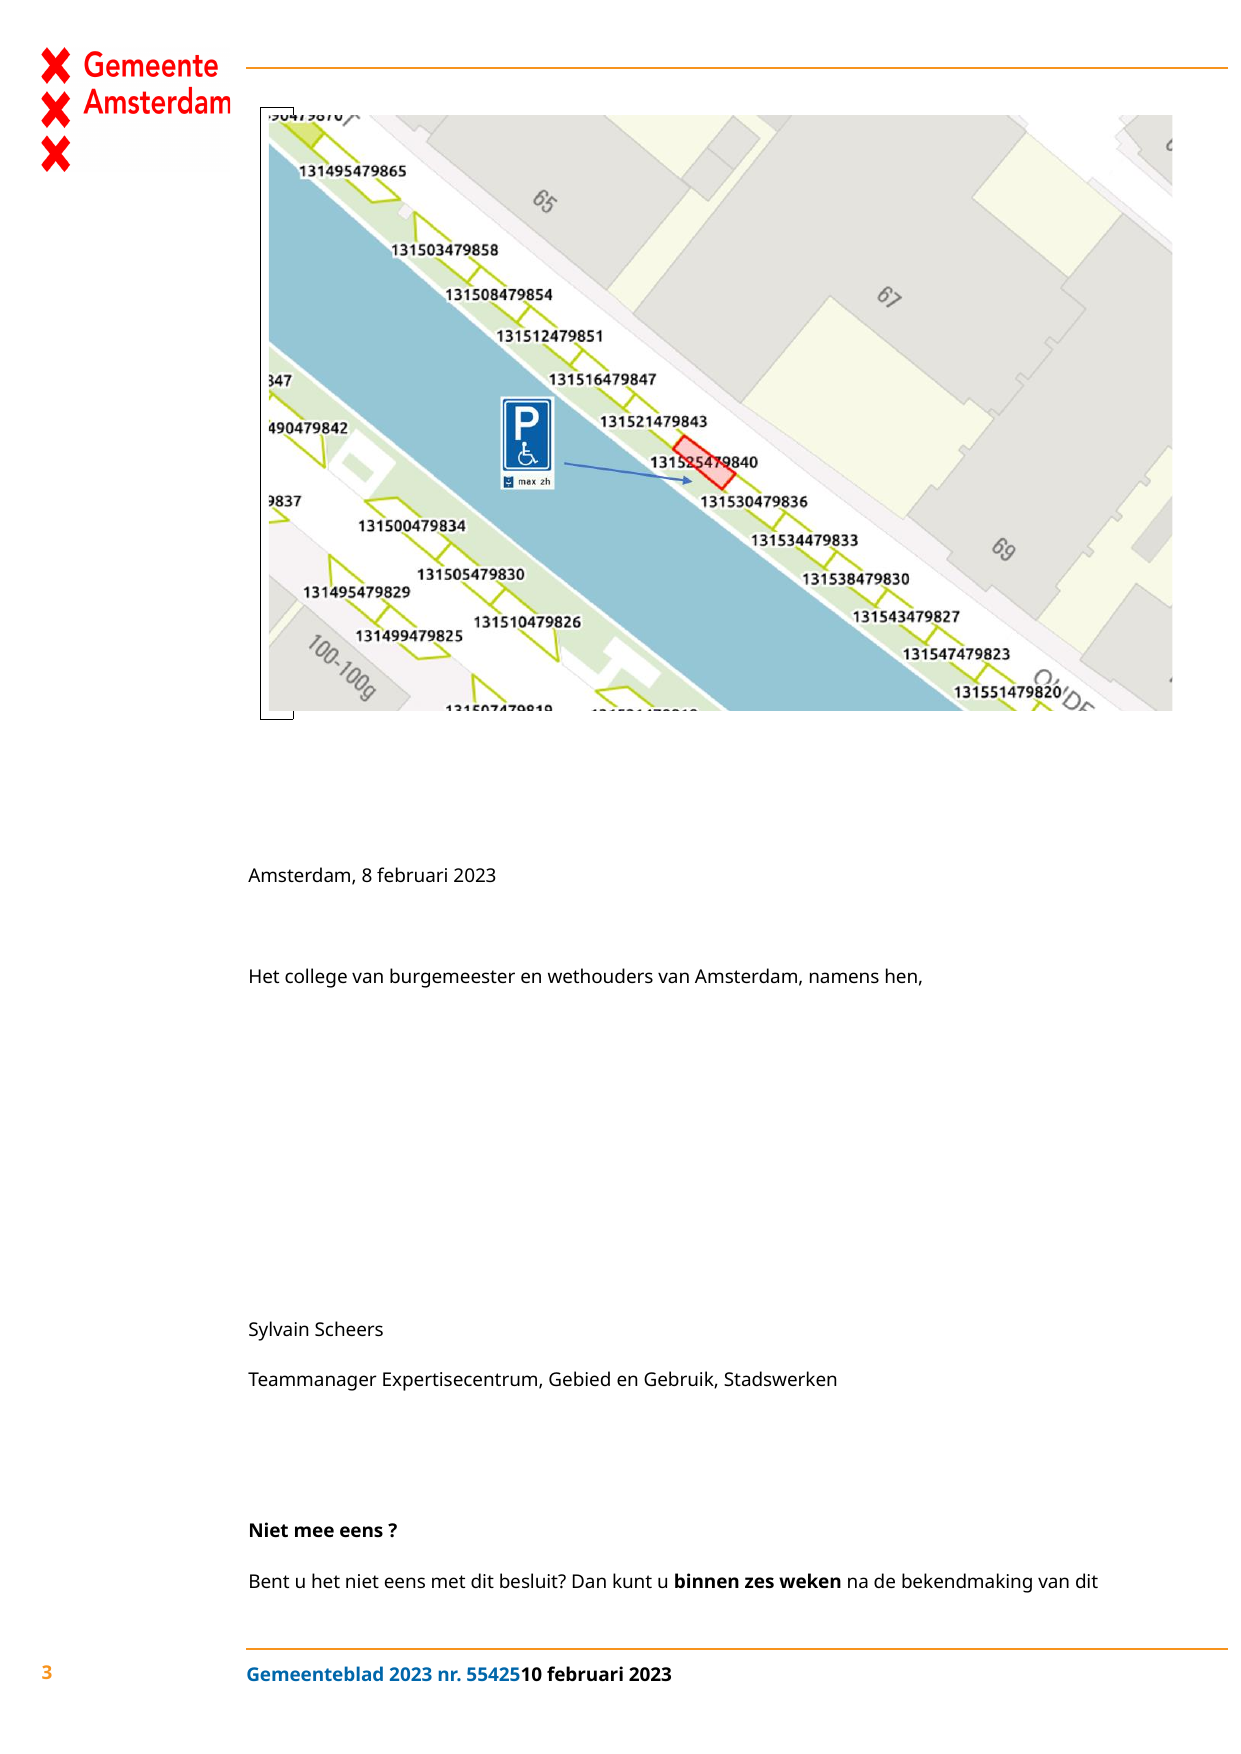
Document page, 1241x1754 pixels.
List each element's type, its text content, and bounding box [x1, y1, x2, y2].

text Niet mee eens ? [248, 1518, 1152, 1543]
text Het college van burgemeester en wethouders van Amsterdam, namens hen, [248, 963, 1152, 989]
text Bent u het niet eens met dit besluit? Dan kunt u binnen zes weken na de bekendmaking van dit [248, 1568, 1152, 1594]
picture [41, 47, 231, 172]
picture [268, 115, 1173, 711]
text Amsterdam, 8 februari 2023 [248, 862, 1152, 888]
text Teammanager Expertisecentrum, Gebied en Gebruik, Stadswerken [248, 1366, 1152, 1392]
text Sylvain Scheers [248, 1316, 1152, 1342]
